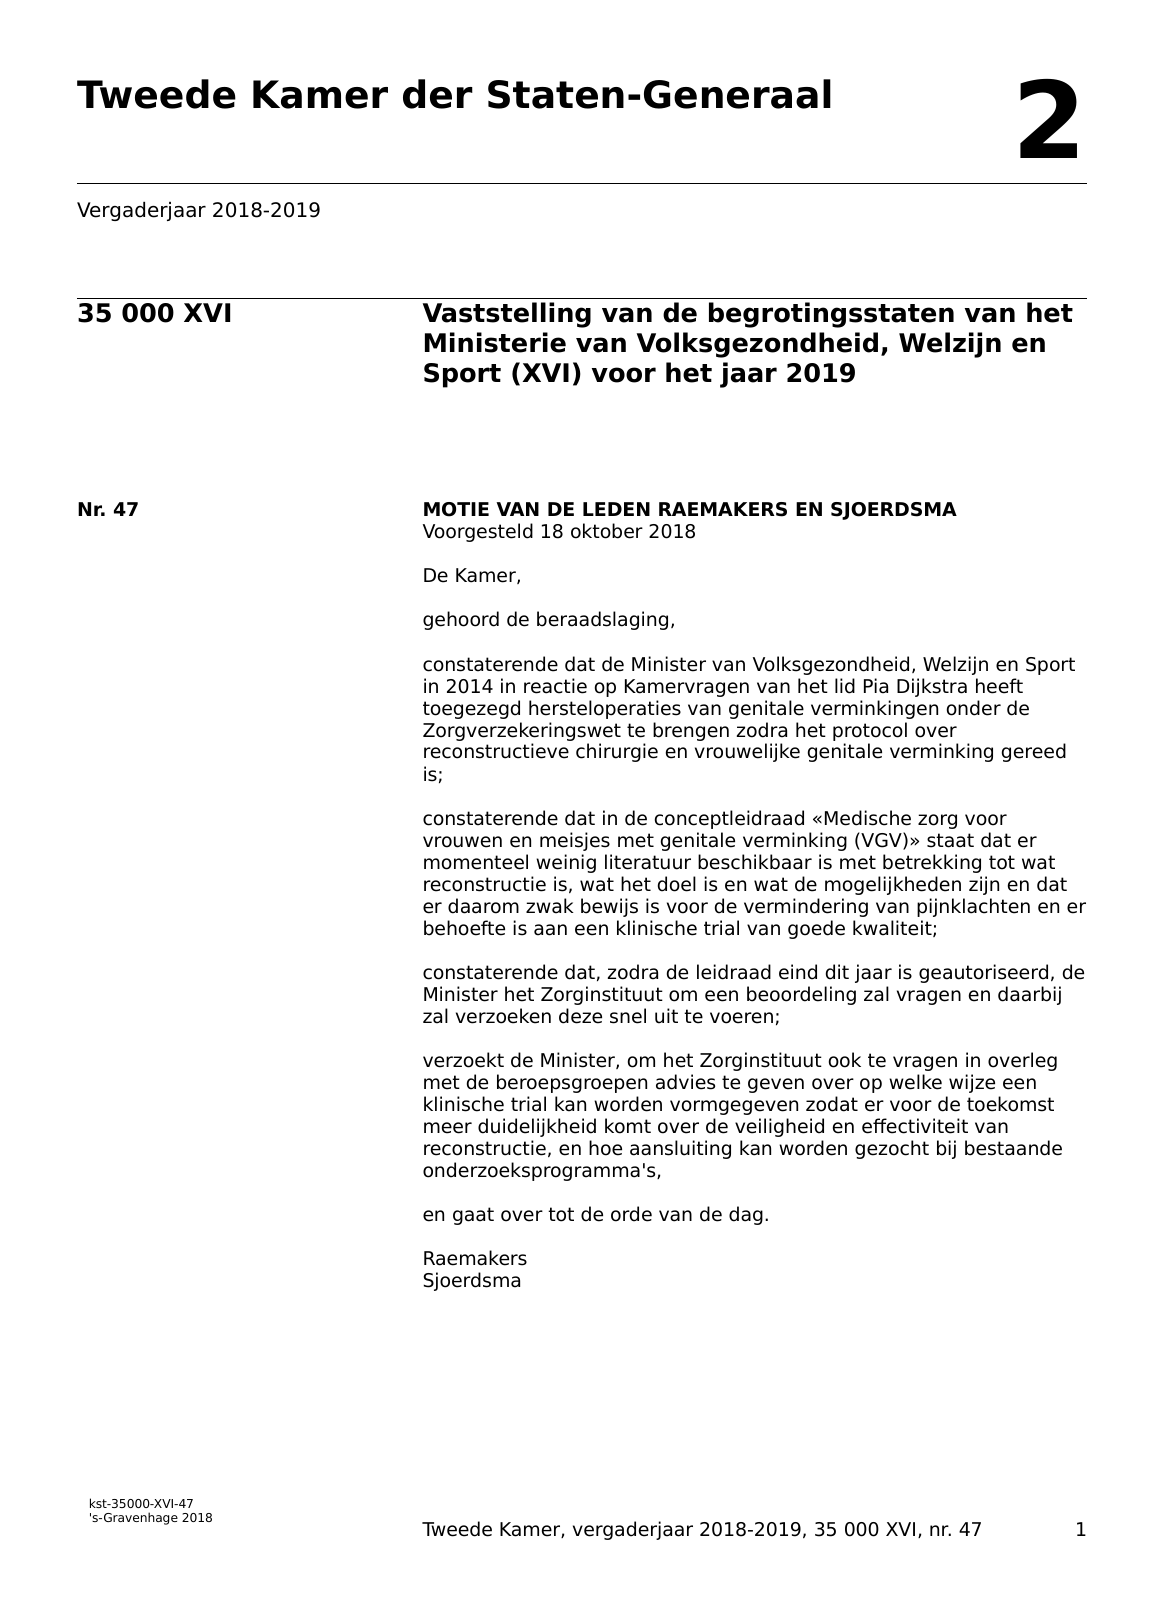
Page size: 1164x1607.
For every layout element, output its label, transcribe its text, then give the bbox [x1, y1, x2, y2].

text 's-Gravenhage 2018 [88, 1511, 323, 1525]
text gehoord de beraadslaging, [422, 609, 1087, 631]
table_cell Vergaderjaar 2018-2019 [77, 184, 1087, 298]
text kst-35000-XVI-47 [88, 1497, 323, 1511]
text Voorgesteld 18 oktober 2018 [422, 521, 1087, 543]
table_header Tweede Kamer der Staten-Generaal [77, 59, 886, 183]
text Sjoerdsma [422, 1270, 1087, 1292]
text en gaat over tot de orde van de dag. [422, 1204, 1087, 1226]
text Raemakers [422, 1248, 1087, 1270]
text verzoekt de Minister, om het Zorginstituut ook te vragen in overleg met de beroepsgroepen advies te geven over op welke wijze een klinische trial kan worden vormgegeven zodat er voor de toekomst meer duidelijkheid komt over de veiligheid en effectiviteit van reconstructie, en hoe aansluiting kan worden gezocht bij bestaande onderzoeksprogramma's, [422, 1050, 1087, 1182]
text constaterende dat in de conceptleidraad «Medische zorg voor vrouwen en meisjes met genitale verminking (VGV)» staat dat er momenteel weinig literatuur beschikbaar is met betrekking tot wat reconstructie is, wat het doel is en wat de mogelijkheden zijn en dat er daarom zwak bewijs is voor de vermindering van pijnklachten en er behoefte is aan een klinische trial van goede kwaliteit; [422, 808, 1087, 939]
text De Kamer, [422, 565, 1087, 587]
table_header 2 [886, 59, 1087, 183]
text constaterende dat de Minister van Volksgezondheid, Welzijn en Sport in 2014 in reactie op Kamervragen van het lid Pia Dijkstra heeft toegezegd hersteloperaties van genitale verminkingen onder de Zorgverzekeringswet te brengen zodra het protocol over reconstructieve chirurgie en vrouwelijke genitale verminking gereed is; [422, 653, 1087, 785]
subtitle 35 000 XVI Vaststelling van de begrotingsstaten van het Ministerie van Volksgezondheid, Welzijn en Sport (XVI) voor het jaar 2019 [77, 299, 1087, 388]
text constaterende dat, zodra de leidraad eind dit jaar is geautoriseerd, de Minister het Zorginstituut om een beoordeling zal vragen en daarbij zal verzoeken deze snel uit te voeren; [422, 962, 1087, 1028]
subtitle Nr. 47 MOTIE VAN DE LEDEN RAEMAKERS EN SJOERDSMA [77, 499, 1087, 521]
